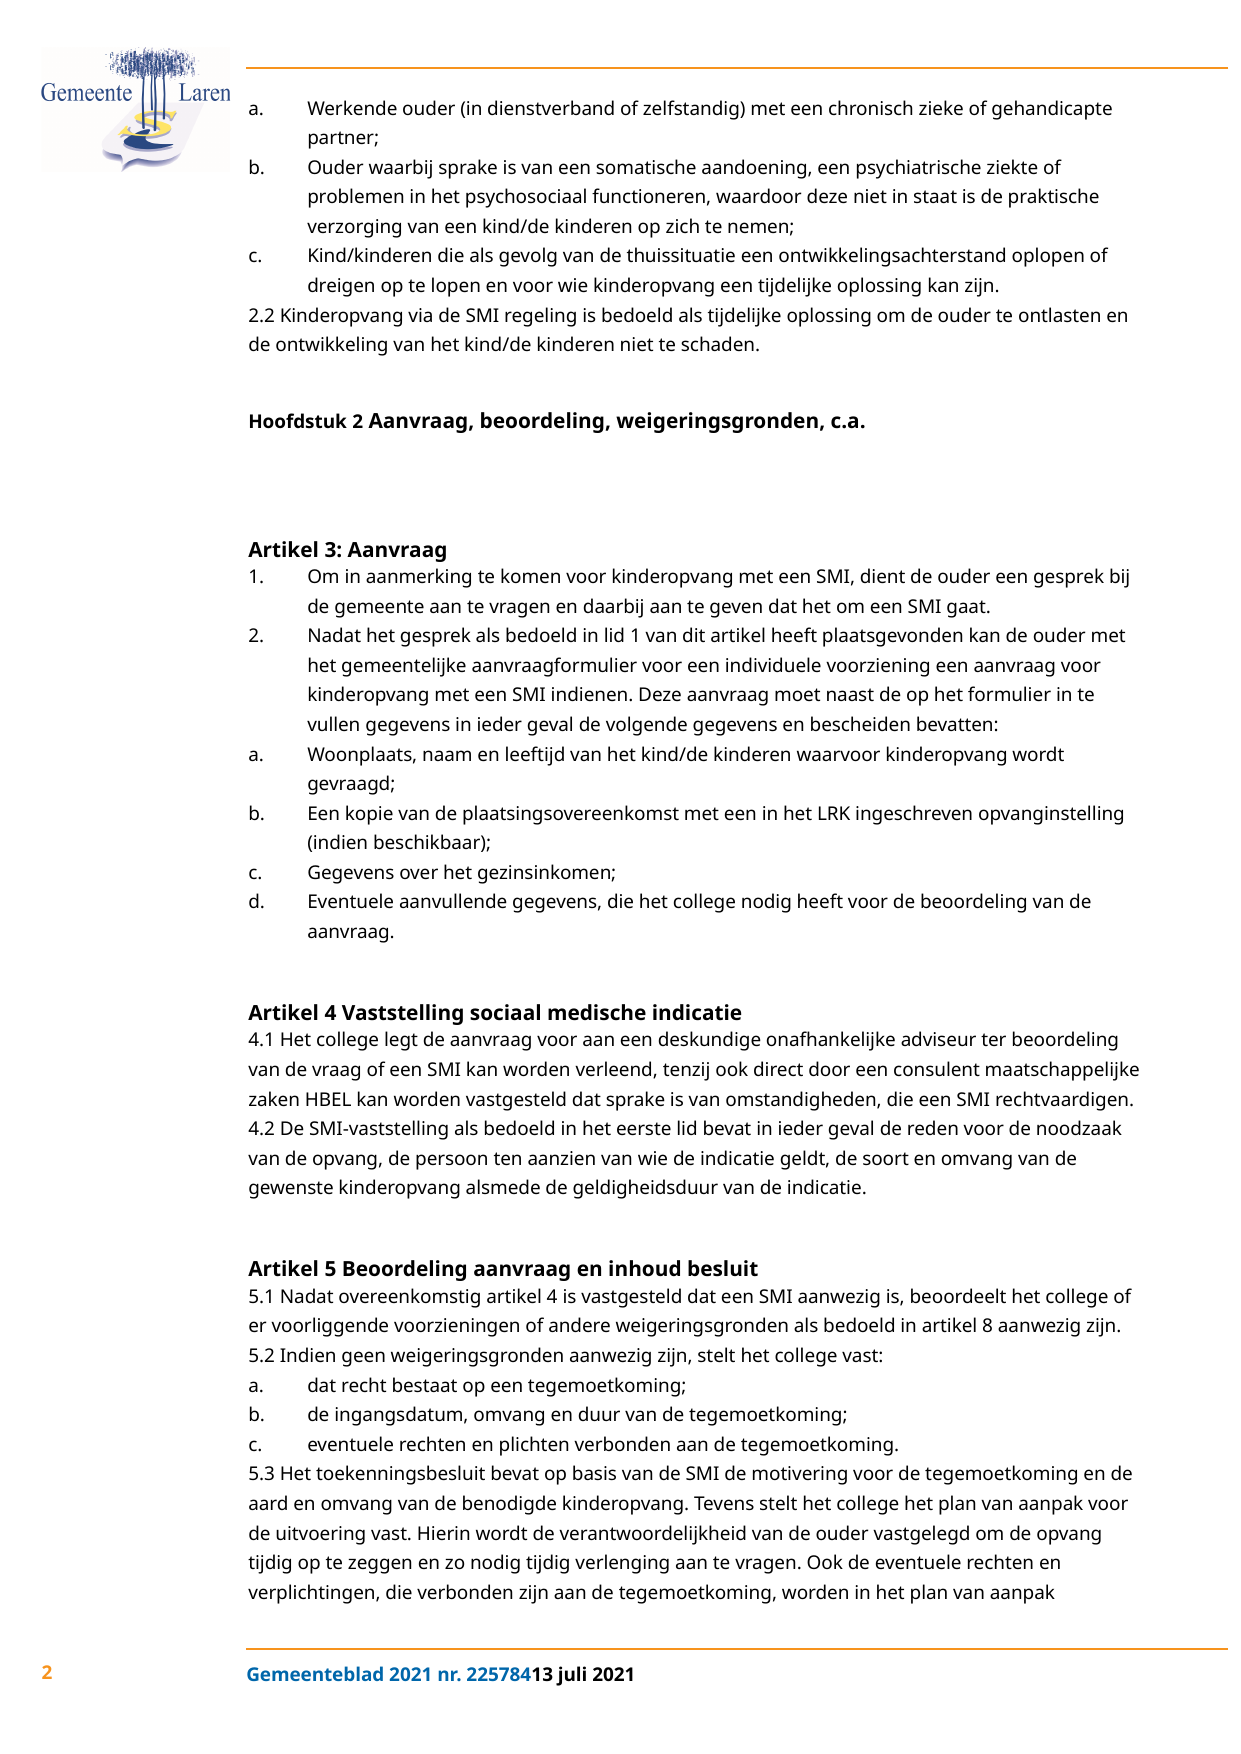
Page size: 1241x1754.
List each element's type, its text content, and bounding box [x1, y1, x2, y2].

text 5.1 Nadat overeenkomstig artikel 4 is vastgesteld dat een SMI aanwezig is, beoordeelt het college of er voorliggende voorzieningen of andere weigeringsgronden als bedoeld in artikel 8 aanwezig zijn. [248, 1283, 1152, 1338]
text 4.1 Het college legt de aanvraag voor aan een deskundige onafhankelijke adviseur ter beoordeling van de vraag of een SMI kan worden verleend, tenzij ook direct door een consulent maatschappelijke zaken HBEL kan worden vastgesteld dat sprake is van omstandigheden, die een SMI rechtvaardigen. [248, 1027, 1152, 1112]
text Artikel 3: Aanvraag [248, 535, 1152, 563]
text 2.2 Kinderopvang via de SMI regeling is bedoeld als tijdelijke oplossing om de ouder te ontlasten en de ontwikkeling van het kind/de kinderen niet te schaden. [248, 302, 1152, 357]
list de ingangsdatum, omvang en duur van de tegemoetkoming; [248, 1401, 1152, 1427]
list Nadat het gesprek als bedoeld in lid 1 van dit artikel heeft plaatsgevonden kan de ouder met het gemeentelijke aanvraagformulier voor een individuele voorziening een aanvraag voor kinderopvang met een SMI indienen. Deze aanvraag moet naast de op het formulier in te vullen gegevens in ieder geval de volgende gegevens en bescheiden bevatten: [248, 622, 1152, 737]
text Hoofdstuk 2 Aanvraag, beoordeling, weigeringsgronden, c.a. [248, 407, 1152, 435]
text 5.3 Het toekenningsbesluit bevat op basis van de SMI de motivering voor de tegemoetkoming en de aard en omvang van de benodigde kinderopvang. Tevens stelt het college het plan van aanpak voor de uitvoering vast. Hierin wordt de verantwoordelijkheid van de ouder vastgelegd om de opvang tijdig op te zeggen en zo nodig tijdig verlenging aan te vragen. Ook de eventuele rechten en verplichtingen, die verbonden zijn aan de tegemoetkoming, worden in het plan van aanpak [248, 1461, 1152, 1604]
list Om in aanmerking te komen voor kinderopvang met een SMI, dient de ouder een gesprek bij de gemeente aan te vragen en daarbij aan te geven dat het om een SMI gaat. [248, 563, 1152, 618]
list Gegevens over het gezinsinkomen; [248, 859, 1152, 885]
list Kind/kinderen die als gevolg van de thuissituatie een ontwikkelingsachterstand oplopen of dreigen op te lopen en voor wie kinderopvang een tijdelijke oplossing kan zijn. [248, 243, 1152, 298]
text Artikel 4 Vaststelling sociaal medische indicatie [248, 998, 1152, 1027]
picture [41, 47, 231, 172]
list Een kopie van de plaatsingsovereenkomst met een in het LRK ingeschreven opvanginstelling (indien beschikbaar); [248, 800, 1152, 855]
text Artikel 5 Beoordeling aanvraag en inhoud besluit [248, 1254, 1152, 1283]
text 4.2 De SMI-vaststelling als bedoeld in het eerste lid bevat in ieder geval de reden voor de noodzaak van de opvang, de persoon ten aanzien van wie de indicatie geldt, de soort en omvang van de gewenste kinderopvang alsmede de geldigheidsduur van de indicatie. [248, 1115, 1152, 1200]
list Werkende ouder (in dienstverband of zelfstandig) met een chronisch zieke of gehandicapte partner; [248, 95, 1152, 150]
list Woonplaats, naam en leeftijd van het kind/de kinderen waarvoor kinderopvang wordt gevraagd; [248, 741, 1152, 796]
list Eventuele aanvullende gegevens, die het college nodig heeft voor de beoordeling van de aanvraag. [248, 889, 1152, 944]
list eventuele rechten en plichten verbonden aan de tegemoetkoming. [248, 1431, 1152, 1457]
list dat recht bestaat op een tegemoetkoming; [248, 1372, 1152, 1397]
text 5.2 Indien geen weigeringsgronden aanwezig zijn, stelt het college vast: [248, 1342, 1152, 1368]
list Ouder waarbij sprake is van een somatische aandoening, een psychiatrische ziekte of problemen in het psychosociaal functioneren, waardoor deze niet in staat is de praktische verzorging van een kind/de kinderen op zich te nemen; [248, 154, 1152, 239]
